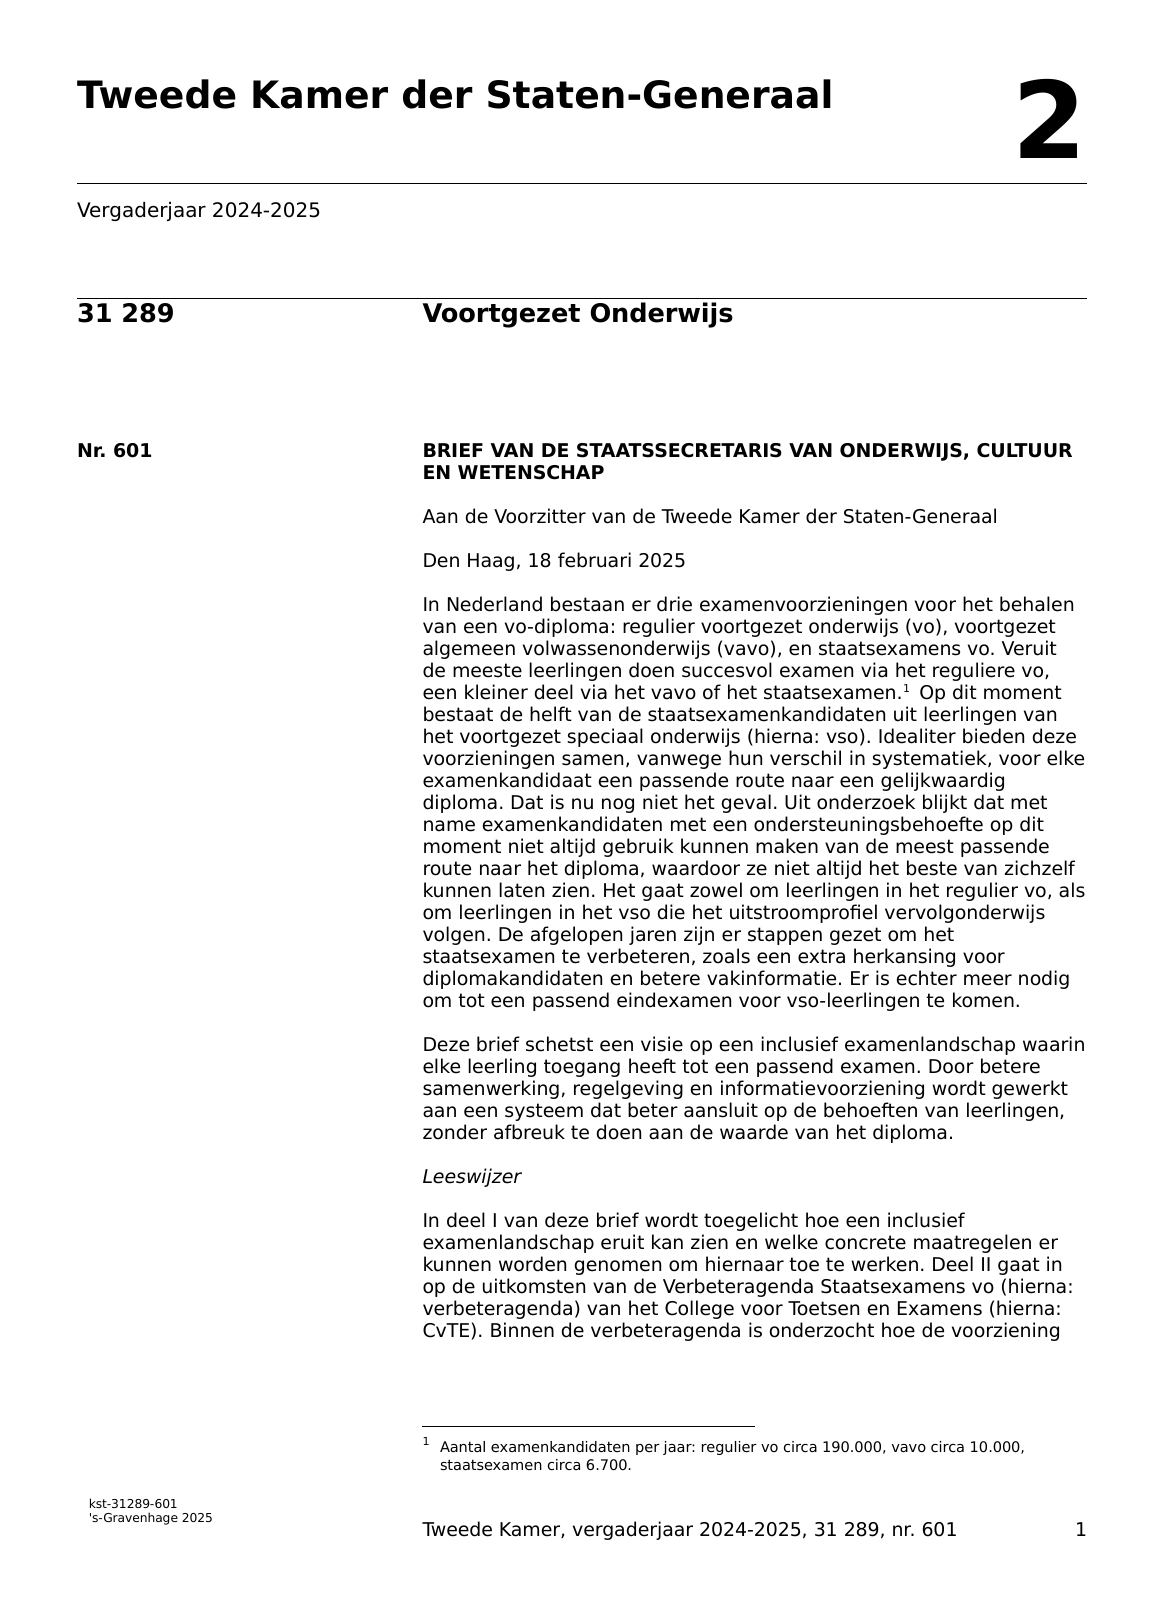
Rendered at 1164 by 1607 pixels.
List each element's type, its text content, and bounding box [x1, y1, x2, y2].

table_cell Vergaderjaar 2024-2025 [77, 184, 1087, 298]
subtitle Leeswijzer [422, 1166, 1087, 1188]
subtitle Nr. 601 BRIEF VAN DE STAATSSECRETARIS VAN ONDERWIJS, CULTUUR EN WETENSCHAP [77, 440, 1087, 484]
text Den Haag, 18 februari 2025 [422, 550, 1087, 572]
table_header Tweede Kamer der Staten-Generaal [77, 59, 886, 183]
text Deze brief schetst een visie op een inclusief examenlandschap waarin elke leerling toegang heeft tot een passend examen. Door betere samenwerking, regelgeving en informatievoorziening wordt gewerkt aan een systeem dat beter aansluit op de behoeften van leerlingen, zonder afbreuk te doen aan de waarde van het diploma. [422, 1034, 1087, 1144]
text 's-Gravenhage 2025 [88, 1511, 323, 1525]
text In deel I van deze brief wordt toegelicht hoe een inclusief examenlandschap eruit kan zien en welke concrete maatregelen er kunnen worden genomen om hiernaar toe te werken. Deel II gaat in op de uitkomsten van de Verbeteragenda Staatsexamens vo (hierna: verbeteragenda) van het College voor Toetsen en Examens (hierna: CvTE). Binnen de verbeteragenda is onderzocht hoe de voorziening [422, 1210, 1087, 1342]
text kst-31289-601 [88, 1497, 323, 1511]
table_header 2 [886, 59, 1087, 183]
subtitle 31 289 Voortgezet Onderwijs [77, 299, 1087, 329]
text Aantal examenkandidaten per jaar: regulier vo circa 190.000, vavo circa 10.000, staatsexamen circa 6.700. [422, 1435, 1087, 1474]
text Aan de Voorzitter van de Tweede Kamer der Staten-Generaal [422, 506, 1087, 528]
text In Nederland bestaan er drie examenvoorzieningen voor het behalen van een vo-diploma: regulier voortgezet onderwijs (vo), voortgezet algemeen volwassenonderwijs (vavo), en staatsexamens vo. Veruit de meeste leerlingen doen succesvol examen via het reguliere vo, een kleiner deel via het vavo of het staatsexamen. Op dit moment bestaat de helft van de staatsexamenkandidaten uit leerlingen van het voortgezet speciaal onderwijs (hierna: vso). Idealiter bieden deze voorzieningen samen, vanwege hun verschil in systematiek, voor elke examenkandidaat een passende route naar een gelijkwaardig diploma. Dat is nu nog niet het geval. Uit onderzoek blijkt dat met name examenkandidaten met een ondersteuningsbehoefte op dit moment niet altijd gebruik kunnen maken van de meest passende route naar het diploma, waardoor ze niet altijd het beste van zichzelf kunnen laten zien. Het gaat zowel om leerlingen in het regulier vo, als om leerlingen in het vso die het uitstroomprofiel vervolgonderwijs volgen. De afgelopen jaren zijn er stappen gezet om het staatsexamen te verbeteren, zoals een extra herkansing voor diplomakandidaten en betere vakinformatie. Er is echter meer nodig om tot een passend eindexamen voor vso-leerlingen te komen. [422, 594, 1087, 1012]
